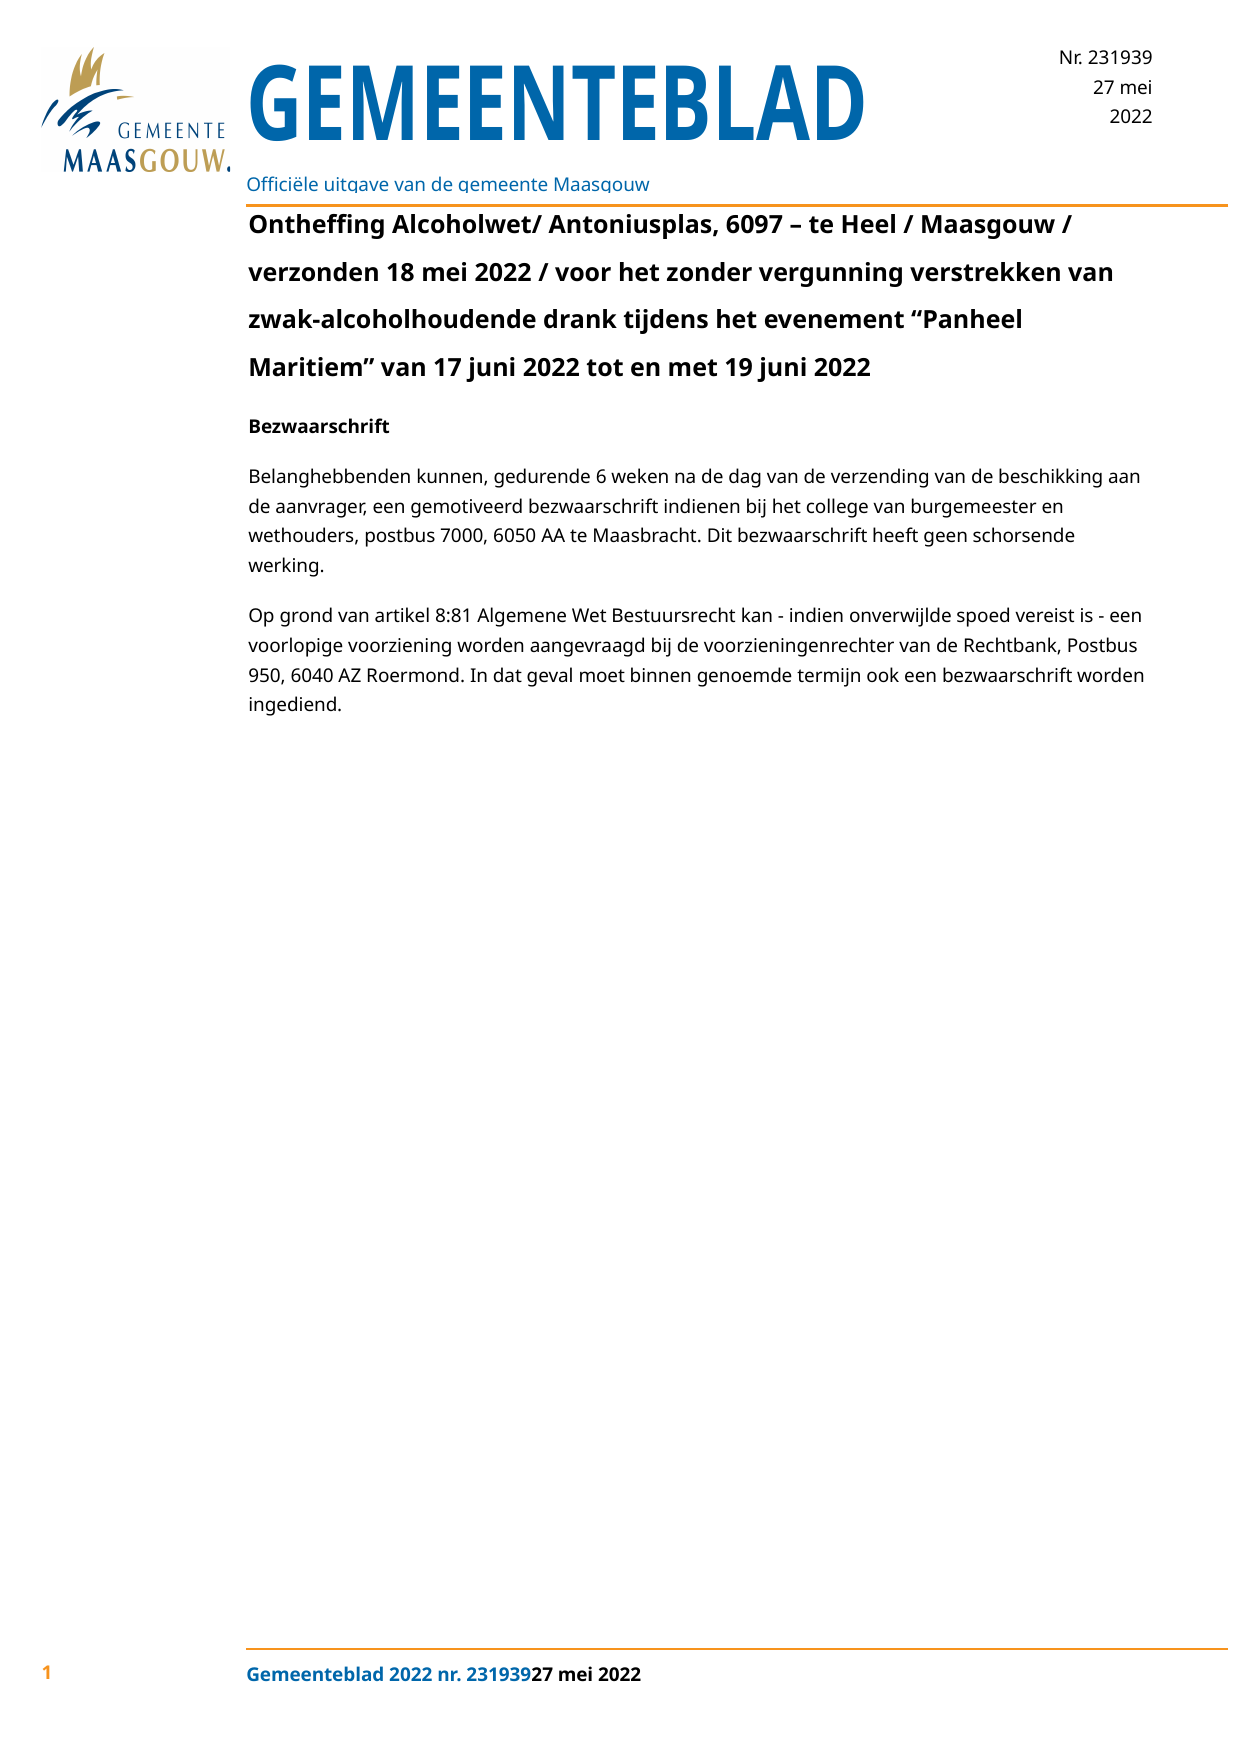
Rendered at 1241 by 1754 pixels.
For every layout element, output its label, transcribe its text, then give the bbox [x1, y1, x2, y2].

text Bezwaarschrift [248, 413, 1152, 439]
text Op grond van artikel 8:81 Algemene Wet Bestuursrecht kan - indien onverwijlde spoed vereist is - een voorlopige voorziening worden aangevraagd bij de voorzieningenrechter van de Rechtbank, Postbus 950, 6040 AZ Roermond. In dat geval moet binnen genoemde termijn ook een bezwaarschrift worden ingediend. [248, 603, 1152, 717]
text Belanghebbenden kunnen, gedurende 6 weken na de dag van de verzending van de beschikking aan de aanvrager, een gemotiveerd bezwaarschrift indienen bij het college van burgemeester en wethouders, postbus 7000, 6050 AA te Maasbracht. Dit bezwaarschrift heeft geen schorsende werking. [248, 463, 1152, 578]
text Ontheffing Alcoholwet/ Antoniusplas, 6097 – te Heel / Maasgouw / verzonden 18 mei 2022 / voor het zonder vergunning verstrekken van zwak-alcoholhoudende drank tijdens het evenement “Panheel Maritiem” van 17 juni 2022 tot en met 19 juni 2022 [248, 207, 1152, 384]
picture [41, 47, 231, 172]
